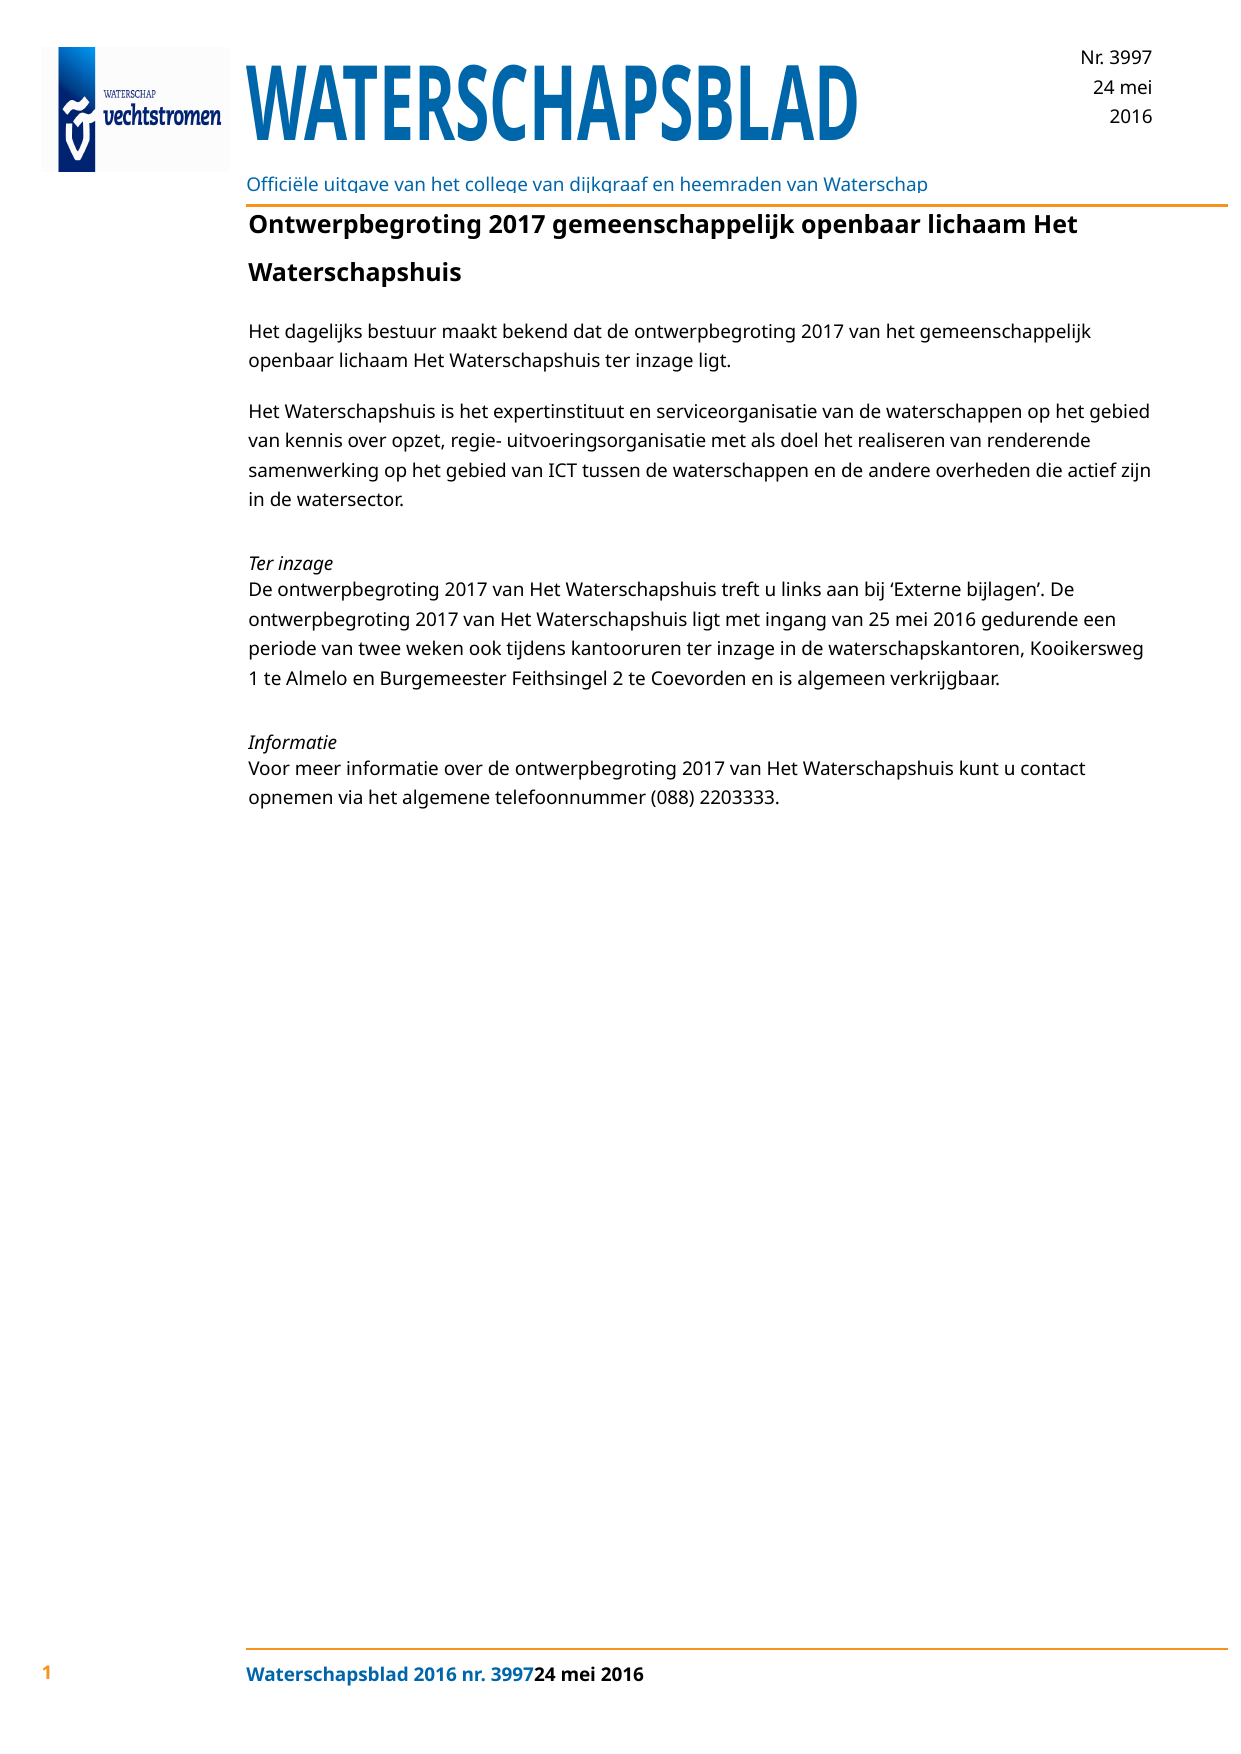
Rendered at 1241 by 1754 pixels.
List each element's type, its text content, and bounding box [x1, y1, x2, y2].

text Voor meer informatie over de ontwerpbegroting 2017 van Het Waterschapshuis kunt u contact opnemen via het algemene telefoonnummer (088) 2203333. [248, 755, 1152, 810]
text Het Waterschapshuis is het expertinstituut en serviceorganisatie van de waterschappen op het gebied van kennis over opzet, regie- uitvoeringsorganisatie met als doel het realiseren van renderende samenwerking op het gebied van ICT tussen de waterschappen en de andere overheden die actief zijn in de watersector. [248, 398, 1152, 512]
picture [41, 47, 231, 172]
text Ontwerpbegroting 2017 gemeenschappelijk openbaar lichaam Het Waterschapshuis [248, 207, 1152, 288]
text Informatie [248, 729, 1152, 755]
text Ter inzage [248, 551, 1152, 576]
text Het dagelijks bestuur maakt bekend dat de ontwerpbegroting 2017 van het gemeenschappelijk openbaar lichaam Het Waterschapshuis ter inzage ligt. [248, 318, 1152, 373]
text De ontwerpbegroting 2017 van Het Waterschapshuis treft u links aan bij ‘Externe bijlagen’. De ontwerpbegroting 2017 van Het Waterschapshuis ligt met ingang van 25 mei 2016 gedurende een periode van twee weken ook tijdens kantooruren ter inzage in de waterschapskantoren, Kooikersweg 1 te Almelo en Burgemeester Feithsingel 2 te Coevorden en is algemeen verkrijgbaar. [248, 576, 1152, 691]
